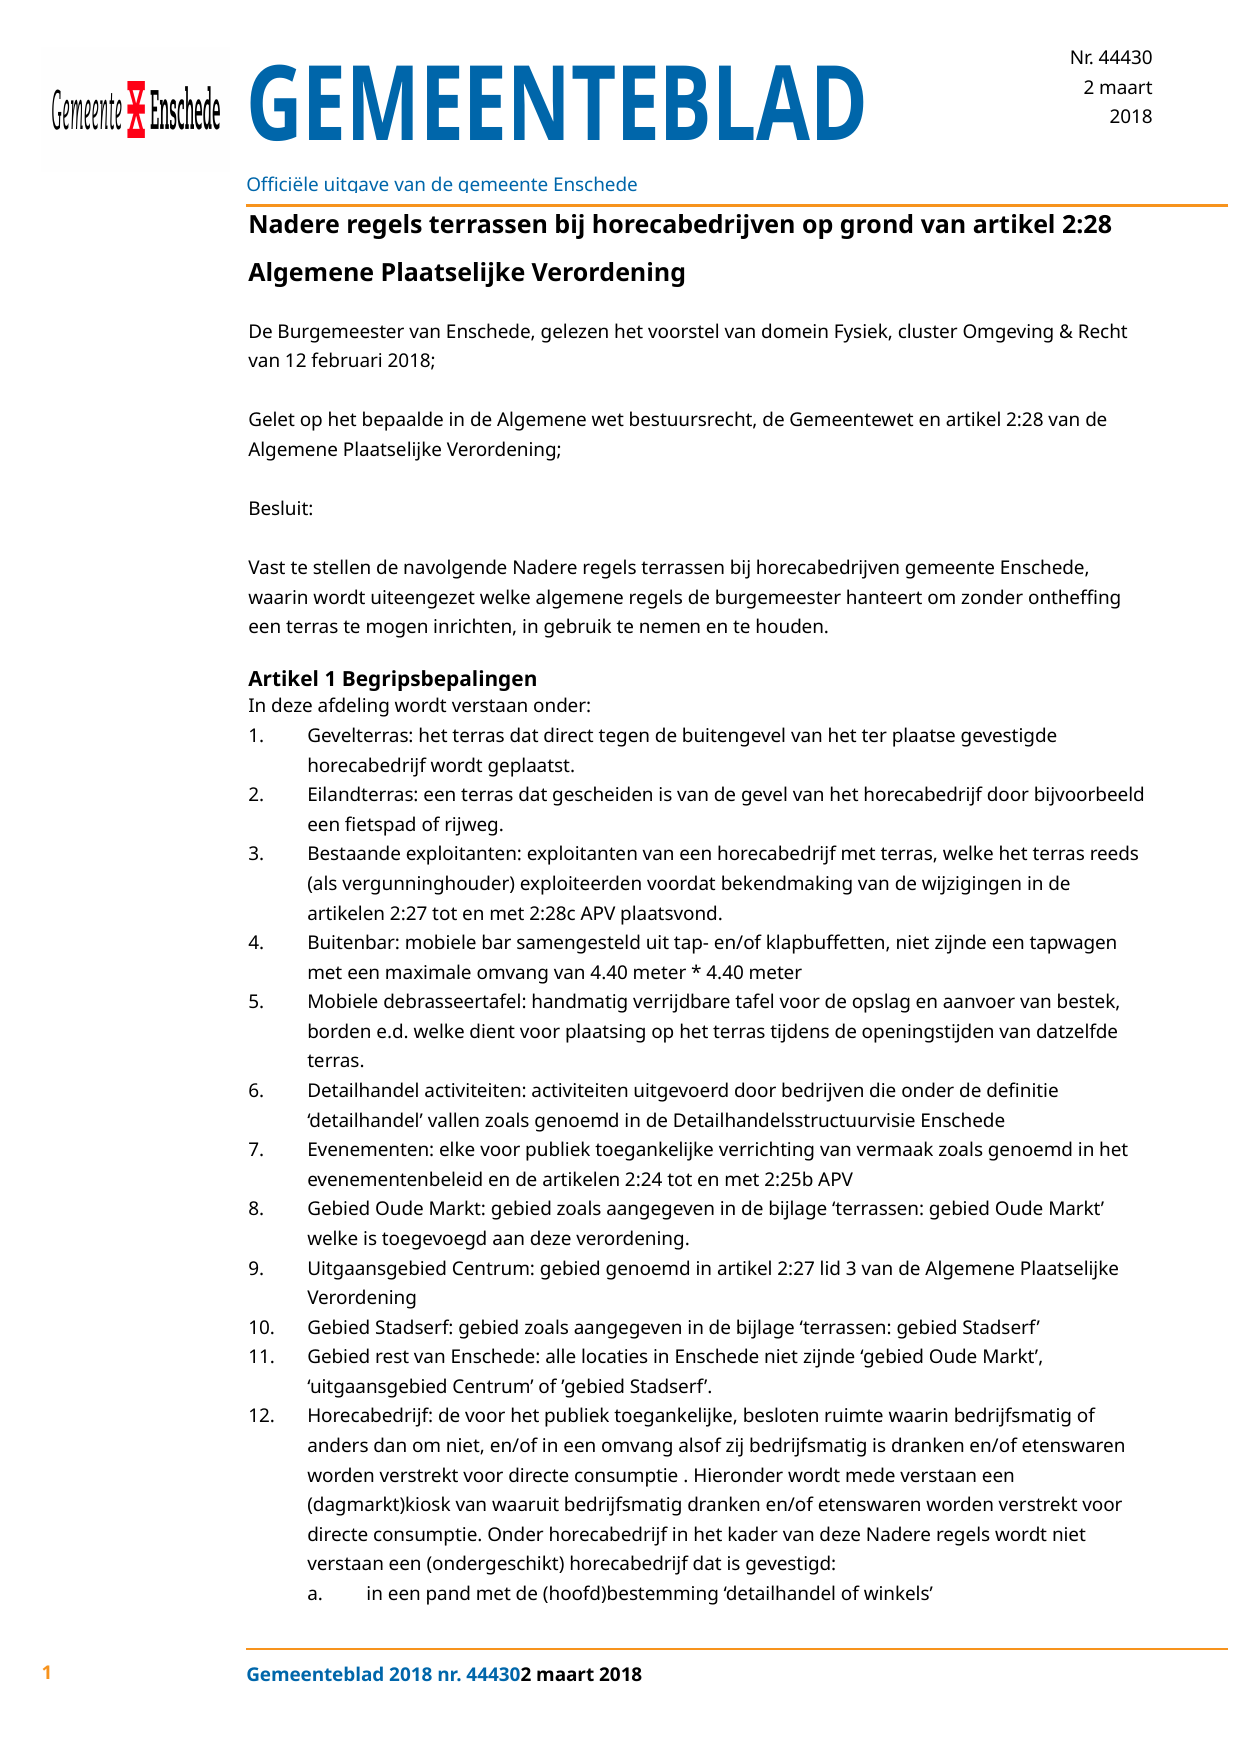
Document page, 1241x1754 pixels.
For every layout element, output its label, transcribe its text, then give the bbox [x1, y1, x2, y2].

text Artikel 1 Begripsbepalingen [248, 664, 1152, 693]
list Gevelterras: het terras dat direct tegen de buitengevel van het ter plaatse gevestigde horecabedrijf wordt geplaatst. [248, 722, 1152, 777]
text Besluit: [248, 495, 1152, 521]
list Mobiele debrasseertafel: handmatig verrijdbare tafel voor de opslag en aanvoer van bestek, borden e.d. welke dient voor plaatsing op het terras tijdens de openingstijden van datzelfde terras. [248, 988, 1152, 1073]
list Gebied Oude Markt: gebied zoals aangegeven in de bijlage ‘terrassen: gebied Oude Markt’ welke is toegevoegd aan deze verordening. [248, 1196, 1152, 1251]
list Eilandterras: een terras dat gescheiden is van de gevel van het horecabedrijf door bijvoorbeeld een fietspad of rijweg. [248, 781, 1152, 837]
text De Burgemeester van Enschede, gelezen het voorstel van domein Fysiek, cluster Omgeving & Recht van 12 februari 2018; [248, 318, 1152, 373]
list Detailhandel activiteiten: activiteiten uitgevoerd door bedrijven die onder de definitie ‘detailhandel’ vallen zoals genoemd in de Detailhandelsstructuurvisie Enschede [248, 1077, 1152, 1132]
text In deze afdeling wordt verstaan onder: [248, 693, 1152, 718]
text Gelet op het bepaalde in de Algemene wet bestuursrecht, de Gemeentewet en artikel 2:28 van de Algemene Plaatselijke Verordening; [248, 407, 1152, 462]
list in een pand met de (hoofd)bestemming ‘detailhandel of winkels’ [307, 1580, 1152, 1606]
list Evenementen: elke voor publiek toegankelijke verrichting van vermaak zoals genoemd in het evenementenbeleid en de artikelen 2:24 tot en met 2:25b APV [248, 1136, 1152, 1192]
list Buitenbar: mobiele bar samengesteld uit tap- en/of klapbuffetten, niet zijnde een tapwagen met een maximale omvang van 4.40 meter * 4.40 meter [248, 929, 1152, 984]
list Bestaande exploitanten: exploitanten van een horecabedrijf met terras, welke het terras reeds (als vergunninghouder) exploiteerden voordat bekendmaking van de wijzigingen in de artikelen 2:27 tot en met 2:28c APV plaatsvond. [248, 841, 1152, 925]
picture [41, 47, 231, 172]
list Gebied Stadserf: gebied zoals aangegeven in de bijlage ‘terrassen: gebied Stadserf’ [248, 1314, 1152, 1339]
list Gebied rest van Enschede: alle locaties in Enschede niet zijnde ‘gebied Oude Markt’, ‘uitgaansgebied Centrum’ of ’gebied Stadserf’. [248, 1343, 1152, 1399]
list Horecabedrijf: de voor het publiek toegankelijke, besloten ruimte waarin bedrijfsmatig of anders dan om niet, en/of in een omvang alsof zij bedrijfsmatig is dranken en/of etenswaren worden verstrekt voor directe consumptie . Hieronder wordt mede verstaan een (dagmarkt)kiosk van waaruit bedrijfsmatig dranken en/of etenswaren worden verstrekt voor directe consumptie. Onder horecabedrijf in het kader van deze Nadere regels wordt niet verstaan een (ondergeschikt) horecabedrijf dat is gevestigd: [248, 1403, 1152, 1576]
text Vast te stellen de navolgende Nadere regels terrassen bij horecabedrijven gemeente Enschede, waarin wordt uiteengezet welke algemene regels de burgemeester hanteert om zonder ontheffing een terras te mogen inrichten, in gebruik te nemen en te houden. [248, 554, 1152, 639]
list Uitgaansgebied Centrum: gebied genoemd in artikel 2:27 lid 3 van de Algemene Plaatselijke Verordening [248, 1255, 1152, 1310]
text Nadere regels terrassen bij horecabedrijven op grond van artikel 2:28 Algemene Plaatselijke Verordening [248, 207, 1152, 288]
